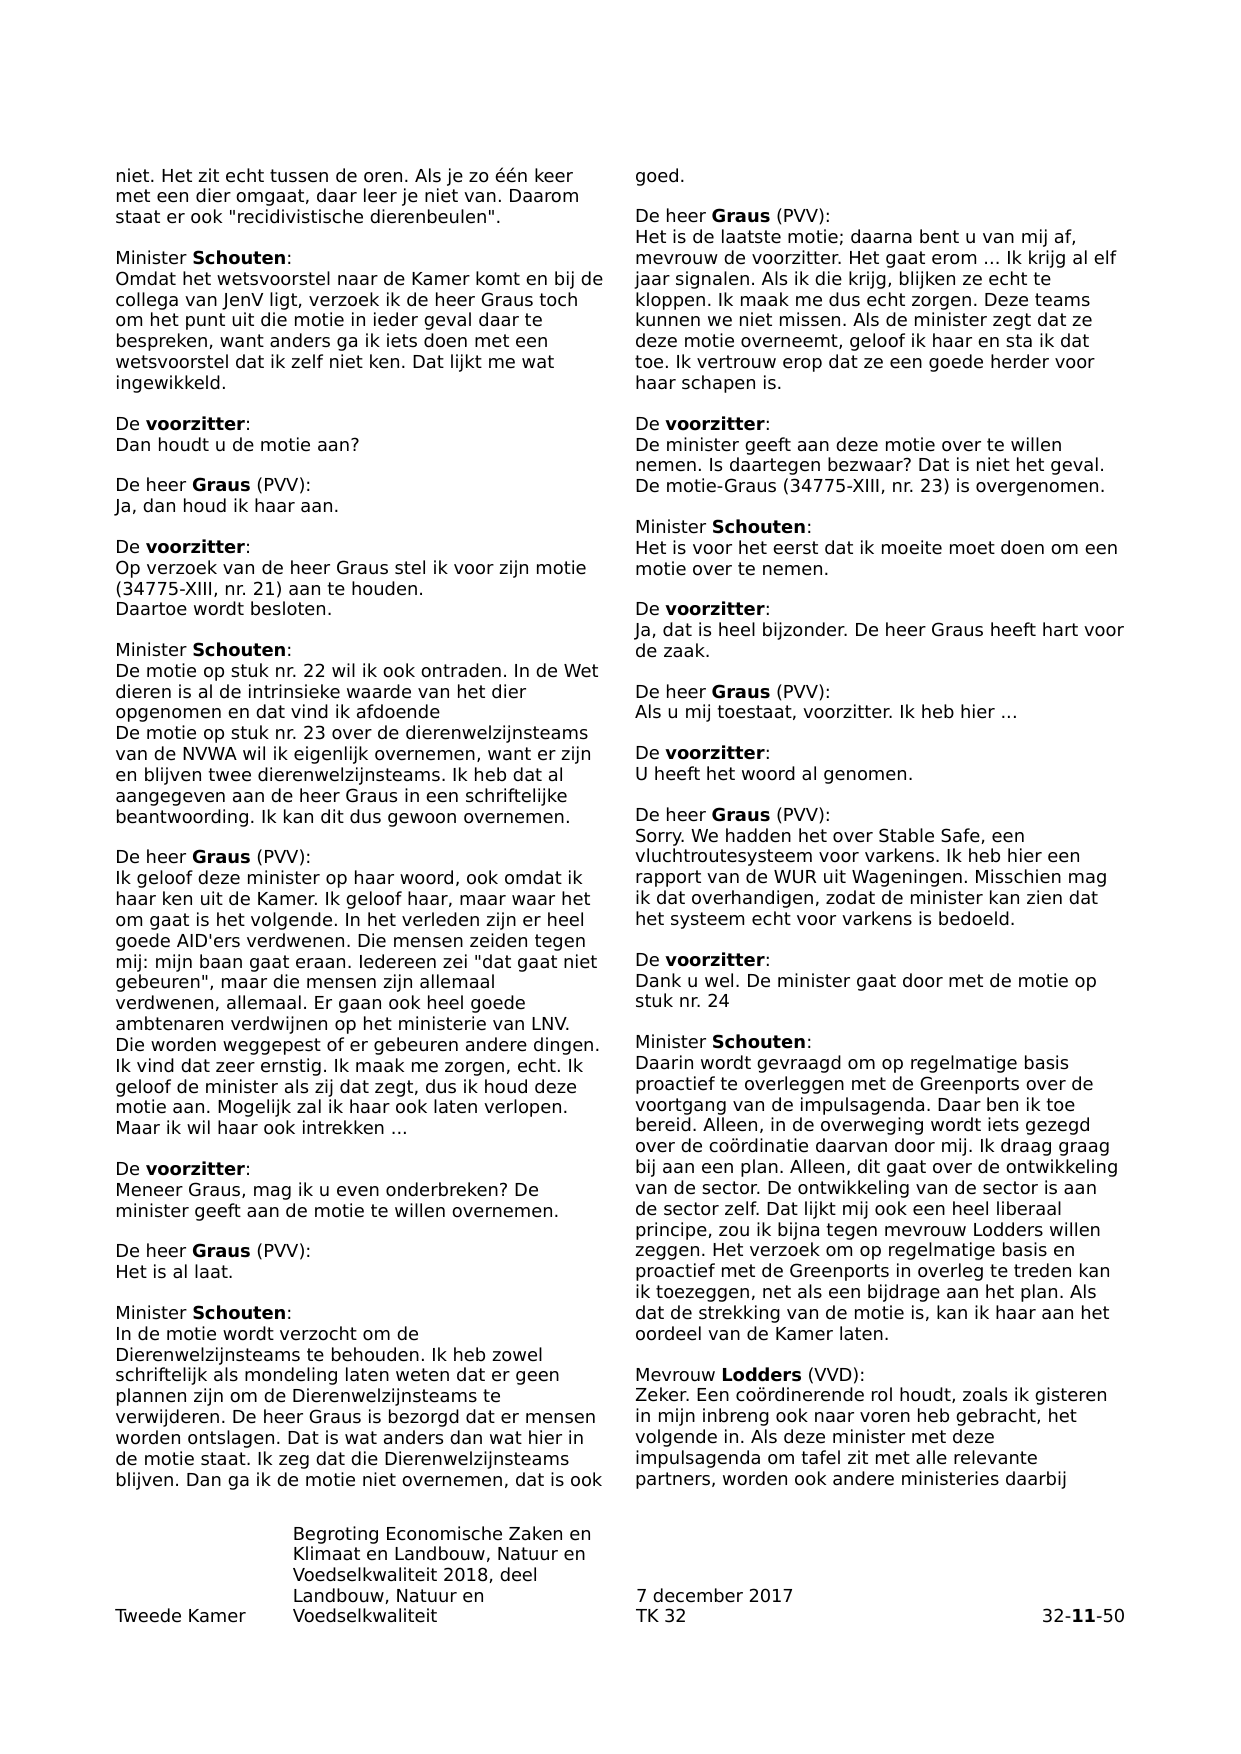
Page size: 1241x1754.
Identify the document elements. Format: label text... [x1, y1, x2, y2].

text Minister Schouten: [115, 248, 605, 268]
text Ik geloof deze minister op haar woord, ook omdat ik haar ken uit de Kamer. Ik geloof haar, maar waar het om gaat is het volgende. In het verleden zijn er heel goede AID'ers verdwenen. Die mensen zeiden tegen mij: mijn baan gaat eraan. Iedereen zei "dat gaat niet gebeuren", maar die mensen zijn allemaal verdwenen, allemaal. Er gaan ook heel goede ambtenaren verdwijnen op het ministerie van LNV. Die worden weggepest of er gebeuren andere dingen. Ik vind dat zeer ernstig. Ik maak me zorgen, echt. Ik geloof de minister als zij dat zegt, dus ik houd deze motie aan. Mogelijk zal ik haar ook laten verlopen. Maar ik wil haar ook intrekken ... [115, 868, 605, 1139]
text De voorzitter: [635, 413, 1125, 434]
text De heer Graus (PVV): [635, 206, 1125, 227]
text De motie op stuk nr. 23 over de dierenwelzijnsteams van de NVWA wil ik eigenlijk overnemen, want er zijn en blijven twee dierenwelzijnsteams. Ik heb dat al aangegeven aan de heer Graus in een schriftelijke beantwoording. Ik kan dit dus gewoon overnemen. [115, 723, 605, 827]
text Omdat het wetsvoorstel naar de Kamer komt en bij de collega van JenV ligt, verzoek ik de heer Graus toch om het punt uit die motie in ieder geval daar te bespreken, want anders ga ik iets doen met een wetsvoorstel dat ik zelf niet ken. Dat lijkt me wat ingewikkeld. [115, 268, 605, 393]
text De motie op stuk nr. 22 wil ik ook ontraden. In de Wet dieren is al de intrinsieke waarde van het dier opgenomen en dat vind ik afdoende [115, 661, 605, 723]
text De voorzitter: [115, 413, 605, 434]
text Daartoe wordt besloten. [115, 599, 605, 620]
text Op verzoek van de heer Graus stel ik voor zijn motie (34775-XIII, nr. 21) aan te houden. [115, 557, 605, 599]
text De voorzitter: [115, 1159, 605, 1179]
text niet. Het zit echt tussen de oren. Als je zo één keer met een dier omgaat, daar leer je niet van. Daarom staat er ook "recidivistische dierenbeulen". [115, 165, 605, 228]
text De heer Graus (PVV): [635, 805, 1125, 825]
text Sorry. We hadden het over Stable Safe, een vluchtroutesysteem voor varkens. Ik heb hier een rapport van de WUR uit Wageningen. Misschien mag ik dat overhandigen, zodat de minister kan zien dat het systeem echt voor varkens is bedoeld. [635, 825, 1125, 929]
text De minister geeft aan deze motie over te willen nemen. Is daartegen bezwaar? Dat is niet het geval. [635, 434, 1125, 476]
text De voorzitter: [115, 537, 605, 557]
text goed. [635, 165, 1125, 186]
text Minister Schouten: [635, 1032, 1125, 1053]
text Minister Schouten: [115, 1303, 605, 1323]
text De voorzitter: [635, 599, 1125, 620]
text De heer Graus (PVV): [115, 1241, 605, 1262]
text De heer Graus (PVV): [115, 475, 605, 496]
text Ja, dan houd ik haar aan. [115, 496, 605, 517]
text Als u mij toestaat, voorzitter. Ik heb hier ... [635, 702, 1125, 723]
text Dan houdt u de motie aan? [115, 434, 605, 455]
text De heer Graus (PVV): [635, 682, 1125, 702]
text De heer Graus (PVV): [115, 847, 605, 868]
text Het is al laat. [115, 1262, 605, 1283]
text In de motie wordt verzocht om de Dierenwelzijnsteams te behouden. Ik heb zowel schriftelijk als mondeling laten weten dat er geen plannen zijn om de Dierenwelzijnsteams te verwijderen. De heer Graus is bezorgd dat er mensen worden ontslagen. Dat is wat anders dan wat hier in de motie staat. Ik zeg dat die Dierenwelzijnsteams blijven. Dan ga ik de motie niet overnemen, dat is ook [115, 1323, 605, 1490]
text Het is de laatste motie; daarna bent u van mij af, mevrouw de voorzitter. Het gaat erom ... Ik krijg al elf jaar signalen. Als ik die krijg, blijken ze echt te kloppen. Ik maak me dus echt zorgen. Deze teams kunnen we niet missen. Als de minister zegt dat ze deze motie overneemt, geloof ik haar en sta ik dat toe. Ik vertrouw erop dat ze een goede herder voor haar schapen is. [635, 227, 1125, 393]
text Minister Schouten: [635, 517, 1125, 537]
text Zeker. Een coördinerende rol houdt, zoals ik gisteren in mijn inbreng ook naar voren heb gebracht, het volgende in. Als deze minister met deze impulsagenda om tafel zit met alle relevante partners, worden ook andere ministeries daarbij [635, 1385, 1125, 1489]
text Minister Schouten: [115, 640, 605, 661]
text De voorzitter: [635, 949, 1125, 970]
text U heeft het woord al genomen. [635, 764, 1125, 785]
text Mevrouw Lodders (VVD): [635, 1364, 1125, 1385]
text De motie-Graus (34775-XIII, nr. 23) is overgenomen. [635, 476, 1125, 497]
text Het is voor het eerst dat ik moeite moet doen om een motie over te nemen. [635, 537, 1125, 579]
text De voorzitter: [635, 743, 1125, 764]
text Meneer Graus, mag ik u even onderbreken? De minister geeft aan de motie te willen overnemen. [115, 1179, 605, 1221]
text Ja, dat is heel bijzonder. De heer Graus heeft hart voor de zaak. [635, 620, 1125, 662]
text Daarin wordt gevraagd om op regelmatige basis proactief te overleggen met de Greenports over de voortgang van de impulsagenda. Daar ben ik toe bereid. Alleen, in de overweging wordt iets gezegd over de coördinatie daarvan door mij. Ik draag graag bij aan een plan. Alleen, dit gaat over de ontwikkeling van de sector. De ontwikkeling van de sector is aan de sector zelf. Dat lijkt mij ook een heel liberaal principe, zou ik bijna tegen mevrouw Lodders willen zeggen. Het verzoek om op regelmatige basis en proactief met de Greenports in overleg te treden kan ik toezeggen, net als een bijdrage aan het plan. Als dat de strekking van de motie is, kan ik haar aan het oordeel van de Kamer laten. [635, 1053, 1125, 1344]
text Dank u wel. De minister gaat door met de motie op stuk nr. 24 [635, 970, 1125, 1012]
